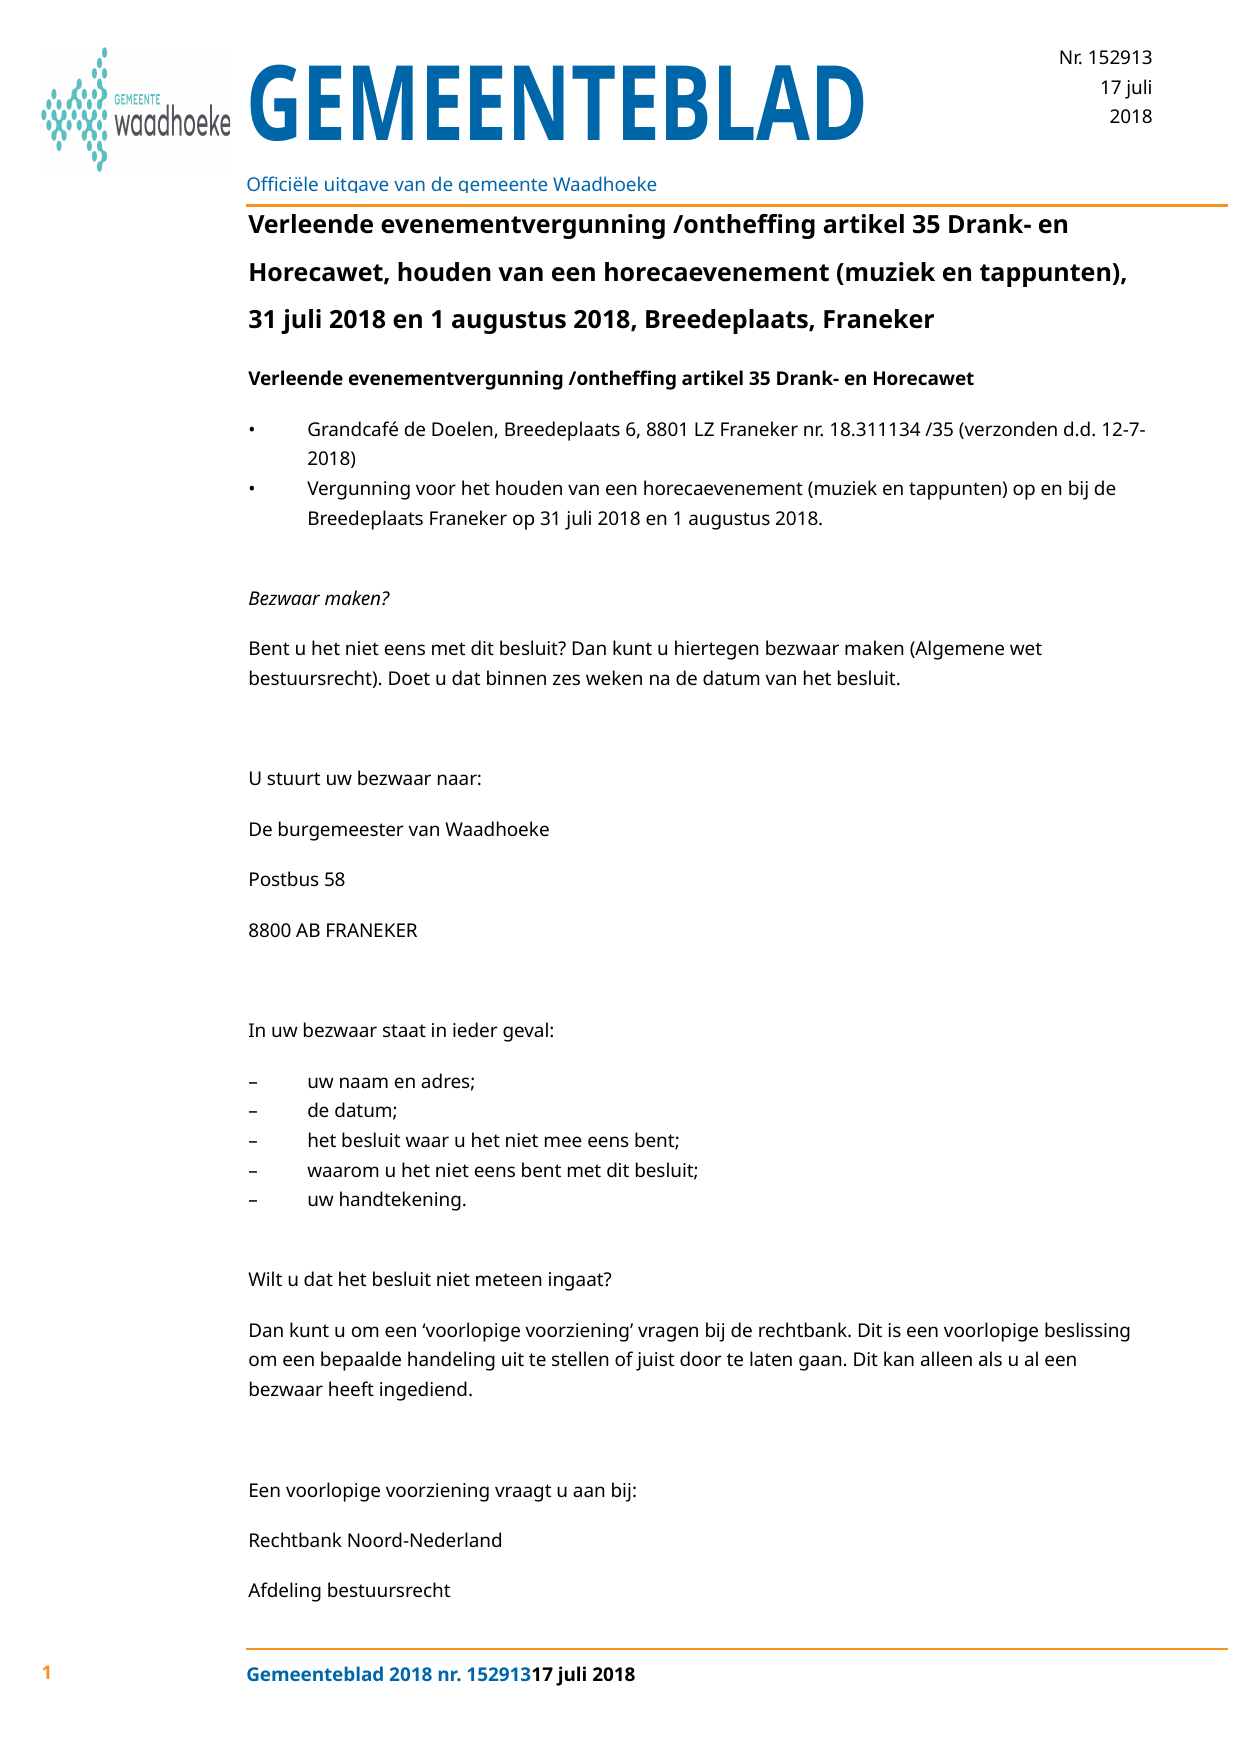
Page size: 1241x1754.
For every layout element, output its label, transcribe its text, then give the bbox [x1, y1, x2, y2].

text Een voorlopige voorziening vraagt u aan bij: [248, 1477, 1152, 1502]
text In uw bezwaar staat in ieder geval: [248, 1018, 1152, 1043]
list Grandcafé de Doelen, Breedeplaats 6, 8801 LZ Franeker nr. 18.311134 /35 (verzonden d.d. 12-7-2018) [248, 416, 1152, 471]
text Bent u het niet eens met dit besluit? Dan kunt u hiertegen bezwaar maken (Algemene wet bestuursrecht). Doet u dat binnen zes weken na de datum van het besluit. [248, 635, 1152, 690]
text De burgemeester van Waadhoeke [248, 816, 1152, 842]
text U stuurt uw bezwaar naar: [248, 766, 1152, 791]
list uw naam en adres; [248, 1068, 1152, 1094]
list Vergunning voor het houden van een horecaevenement (muziek en tappunten) op en bij de Breedeplaats Franeker op 31 juli 2018 en 1 augustus 2018. [248, 475, 1152, 530]
list uw handtekening. [248, 1186, 1152, 1212]
list het besluit waar u het niet mee eens bent; [248, 1127, 1152, 1153]
list waarom u het niet eens bent met dit besluit; [248, 1157, 1152, 1182]
text Dan kunt u om een ‘voorlopige voorziening’ vragen bij de rechtbank. Dit is een voorlopige beslissing om een bepaalde handeling uit te stellen of juist door te laten gaan. Dit kan alleen als u al een bezwaar heeft ingediend. [248, 1317, 1152, 1402]
text Afdeling bestuursrecht [248, 1578, 1152, 1603]
list de datum; [248, 1098, 1152, 1123]
text Rechtbank Noord-Nederland [248, 1527, 1152, 1553]
text Verleende evenementvergunning /ontheffing artikel 35 Drank- en Horecawet, houden van een horecaevenement (muziek en tappunten), 31 juli 2018 en 1 augustus 2018, Breedeplaats, Franeker [248, 207, 1152, 336]
text 8800 AB FRANEKER [248, 917, 1152, 942]
picture [41, 47, 231, 172]
text Wilt u dat het besluit niet meteen ingaat? [248, 1266, 1152, 1292]
text Postbus 58 [248, 866, 1152, 892]
text Bezwaar maken? [248, 585, 1152, 610]
text Verleende evenementvergunning /ontheffing artikel 35 Drank- en Horecawet [248, 366, 1152, 391]
